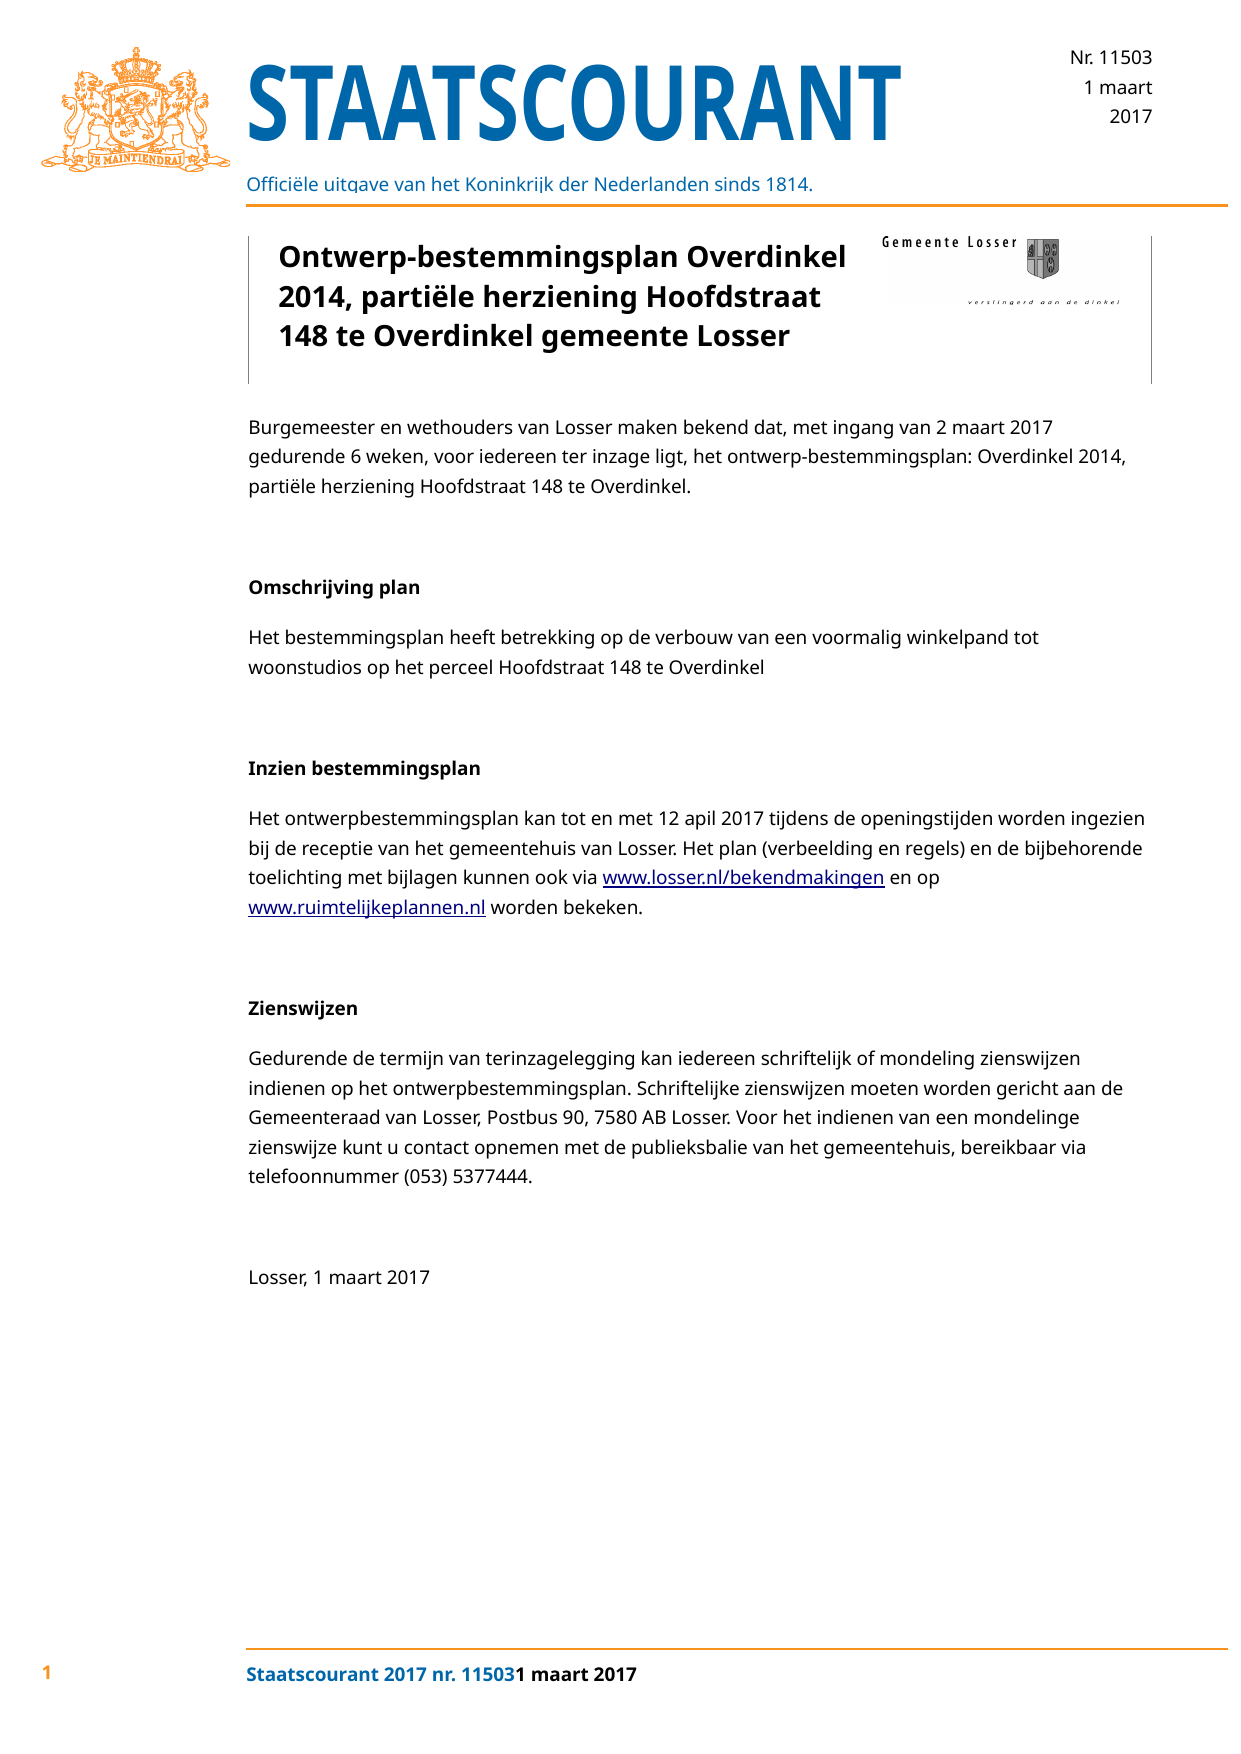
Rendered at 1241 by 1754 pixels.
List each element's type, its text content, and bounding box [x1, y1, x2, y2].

text Inzien bestemmingsplan [248, 755, 1152, 781]
text Burgemeester en wethouders van Losser maken bekend dat, met ingang van 2 maart 2017 gedurende 6 weken, voor iedereen ter inzage ligt, het ontwerp-bestemmingsplan: Overdinkel 2014, partiële herziening Hoofdstraat 148 te Overdinkel. [248, 414, 1152, 499]
table_header [850, 236, 1151, 384]
picture [41, 47, 231, 172]
text Gedurende de termijn van terinzagelegging kan iedereen schriftelijk of mondeling zienswijzen indienen op het ontwerpbestemmingsplan. Schriftelijke zienswijzen moeten worden gericht aan de Gemeenteraad van Losser, Postbus 90, 7580 AB Losser. Voor het indienen van een mondelinge zienswijze kunt u contact opnemen met de publieksbalie van het gemeentehuis, bereikbaar via telefoonnummer (053) 5377444. [248, 1045, 1152, 1189]
picture [882, 236, 1119, 305]
table_header Ontwerp-bestemmingsplan Overdinkel 2014, partiële herziening Hoofdstraat 148 te Overdinkel gemeente Losser [249, 236, 850, 384]
text Het bestemmingsplan heeft betrekking op de verbouw van een voormalig winkelpand tot woonstudios op het perceel Hoofdstraat 148 te Overdinkel [248, 624, 1152, 680]
text Omschrijving plan [248, 574, 1152, 600]
text Het ontwerpbestemmingsplan kan tot en met 12 apil 2017 tijdens de openingstijden worden ingezien bij de receptie van het gemeentehuis van Losser. Het plan (verbeelding en regels) en de bijbehorende toelichting met bijlagen kunnen ook via www.losser.nl/bekendmakingen en op www.ruimtelijkeplannen.nl worden bekeken. [248, 805, 1152, 920]
text Zienswijzen [248, 995, 1152, 1021]
text Losser, 1 maart 2017 [248, 1264, 1152, 1290]
